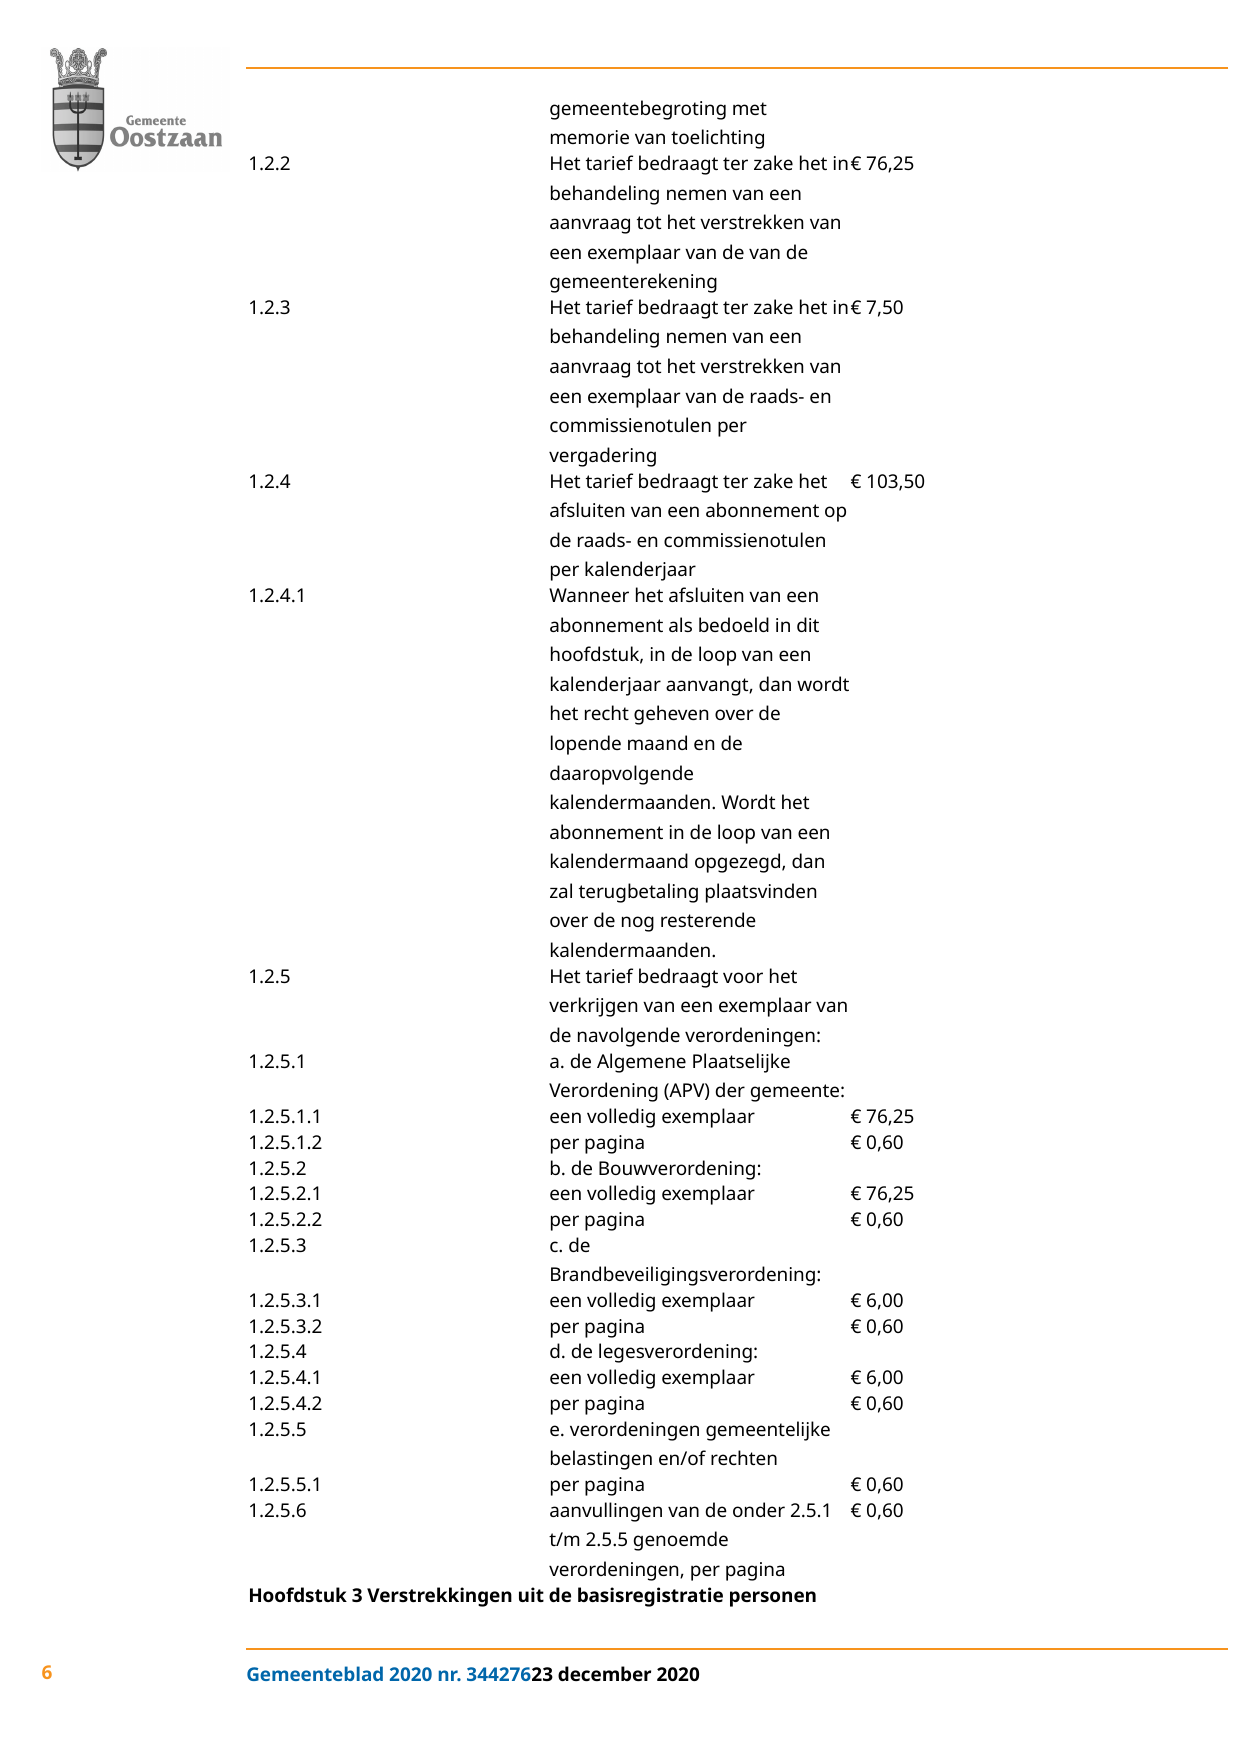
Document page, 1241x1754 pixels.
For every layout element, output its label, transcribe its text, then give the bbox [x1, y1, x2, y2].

table_cell een volledig exemplaar [549, 1103, 850, 1129]
table_cell Hoofdstuk 3 Verstrekkingen uit de basisregistratie personen [248, 1582, 1152, 1607]
table_cell € 6,00 [850, 1287, 1152, 1313]
table_cell [850, 95, 1152, 150]
table_cell 1.2.5.1.2 [248, 1129, 549, 1155]
table_cell 1.2.5.5 [248, 1416, 549, 1471]
table_cell € 76,25 [850, 1103, 1152, 1129]
table_cell € 0,60 [850, 1497, 1152, 1582]
table_cell 1.2.5.2 [248, 1155, 549, 1180]
table_cell 1.2.4.1 [248, 582, 549, 963]
table_cell 1.2.5.3 [248, 1232, 549, 1287]
table_cell [850, 1155, 1152, 1180]
table_cell c. de Brandbeveiligingsverordening: [549, 1232, 850, 1287]
table_cell e. verordeningen gemeentelijke belastingen en/of rechten [549, 1416, 850, 1471]
table_cell € 6,00 [850, 1364, 1152, 1390]
table_cell a. de Algemene Plaatselijke Verordening (APV) der gemeente: [549, 1048, 850, 1103]
table_cell € 0,60 [850, 1129, 1152, 1155]
table_cell 1.2.5.1 [248, 1048, 549, 1103]
table_cell [850, 1339, 1152, 1364]
table_cell € 0,60 [850, 1390, 1152, 1416]
table_cell gemeentebegroting met memorie van toelichting [549, 95, 850, 150]
table_cell Het tarief bedraagt ter zake het in behandeling nemen van een aanvraag tot het verstrekken van een exemplaar van de van de gemeenterekening [549, 150, 850, 294]
table_cell € 103,50 [850, 468, 1152, 582]
table_cell 1.2.5.6 [248, 1497, 549, 1582]
table_cell 1.2.5 [248, 963, 549, 1048]
table_cell Het tarief bedraagt ter zake het afsluiten van een abonnement op de raads- en commissienotulen per kalenderjaar [549, 468, 850, 582]
table_cell per pagina [549, 1206, 850, 1232]
table_cell per pagina [549, 1390, 850, 1416]
table_cell 1.2.5.4.2 [248, 1390, 549, 1416]
table_cell € 0,60 [850, 1206, 1152, 1232]
table_cell 1.2.5.5.1 [248, 1471, 549, 1497]
table_cell Het tarief bedraagt voor het verkrijgen van een exemplaar van de navolgende verordeningen: [549, 963, 850, 1048]
table_cell € 76,25 [850, 150, 1152, 294]
table_cell 1.2.5.2.2 [248, 1206, 549, 1232]
table_cell € 0,60 [850, 1313, 1152, 1339]
table_cell € 0,60 [850, 1471, 1152, 1497]
table_cell [850, 582, 1152, 963]
table_cell 1.2.2 [248, 150, 549, 294]
table_cell per pagina [549, 1313, 850, 1339]
table_cell [850, 963, 1152, 1048]
table_cell per pagina [549, 1129, 850, 1155]
table_cell een volledig exemplaar [549, 1180, 850, 1206]
table_cell € 7,50 [850, 294, 1152, 468]
table_cell per pagina [549, 1471, 850, 1497]
table_cell [850, 1048, 1152, 1103]
table_cell 1.2.3 [248, 294, 549, 468]
table_cell 1.2.5.2.1 [248, 1180, 549, 1206]
table_cell [850, 1232, 1152, 1287]
table_cell een volledig exemplaar [549, 1287, 850, 1313]
table_cell een volledig exemplaar [549, 1364, 850, 1390]
table_cell 1.2.5.1.1 [248, 1103, 549, 1129]
table_cell b. de Bouwverordening: [549, 1155, 850, 1180]
table_cell d. de legesverordening: [549, 1339, 850, 1364]
table_cell 1.2.4 [248, 468, 549, 582]
table_cell [850, 1416, 1152, 1471]
table_cell [248, 95, 549, 150]
table_cell Wanneer het afsluiten van een abonnement als bedoeld in dit hoofdstuk, in de loop van een kalenderjaar aanvangt, dan wordt het recht geheven over de lopende maand en de daaropvolgende kalendermaanden. Wordt het abonnement in de loop van een kalendermaand opgezegd, dan zal terugbetaling plaatsvinden over de nog resterende kalendermaanden. [549, 582, 850, 963]
table_cell 1.2.5.4 [248, 1339, 549, 1364]
table_cell Het tarief bedraagt ter zake het in behandeling nemen van een aanvraag tot het verstrekken van een exemplaar van de raads- en commissienotulen per vergadering [549, 294, 850, 468]
table_cell € 76,25 [850, 1180, 1152, 1206]
picture [41, 47, 231, 172]
table_cell aanvullingen van de onder 2.5.1 t/m 2.5.5 genoemde verordeningen, per pagina [549, 1497, 850, 1582]
table_cell 1.2.5.4.1 [248, 1364, 549, 1390]
table_cell 1.2.5.3.1 [248, 1287, 549, 1313]
table_cell 1.2.5.3.2 [248, 1313, 549, 1339]
